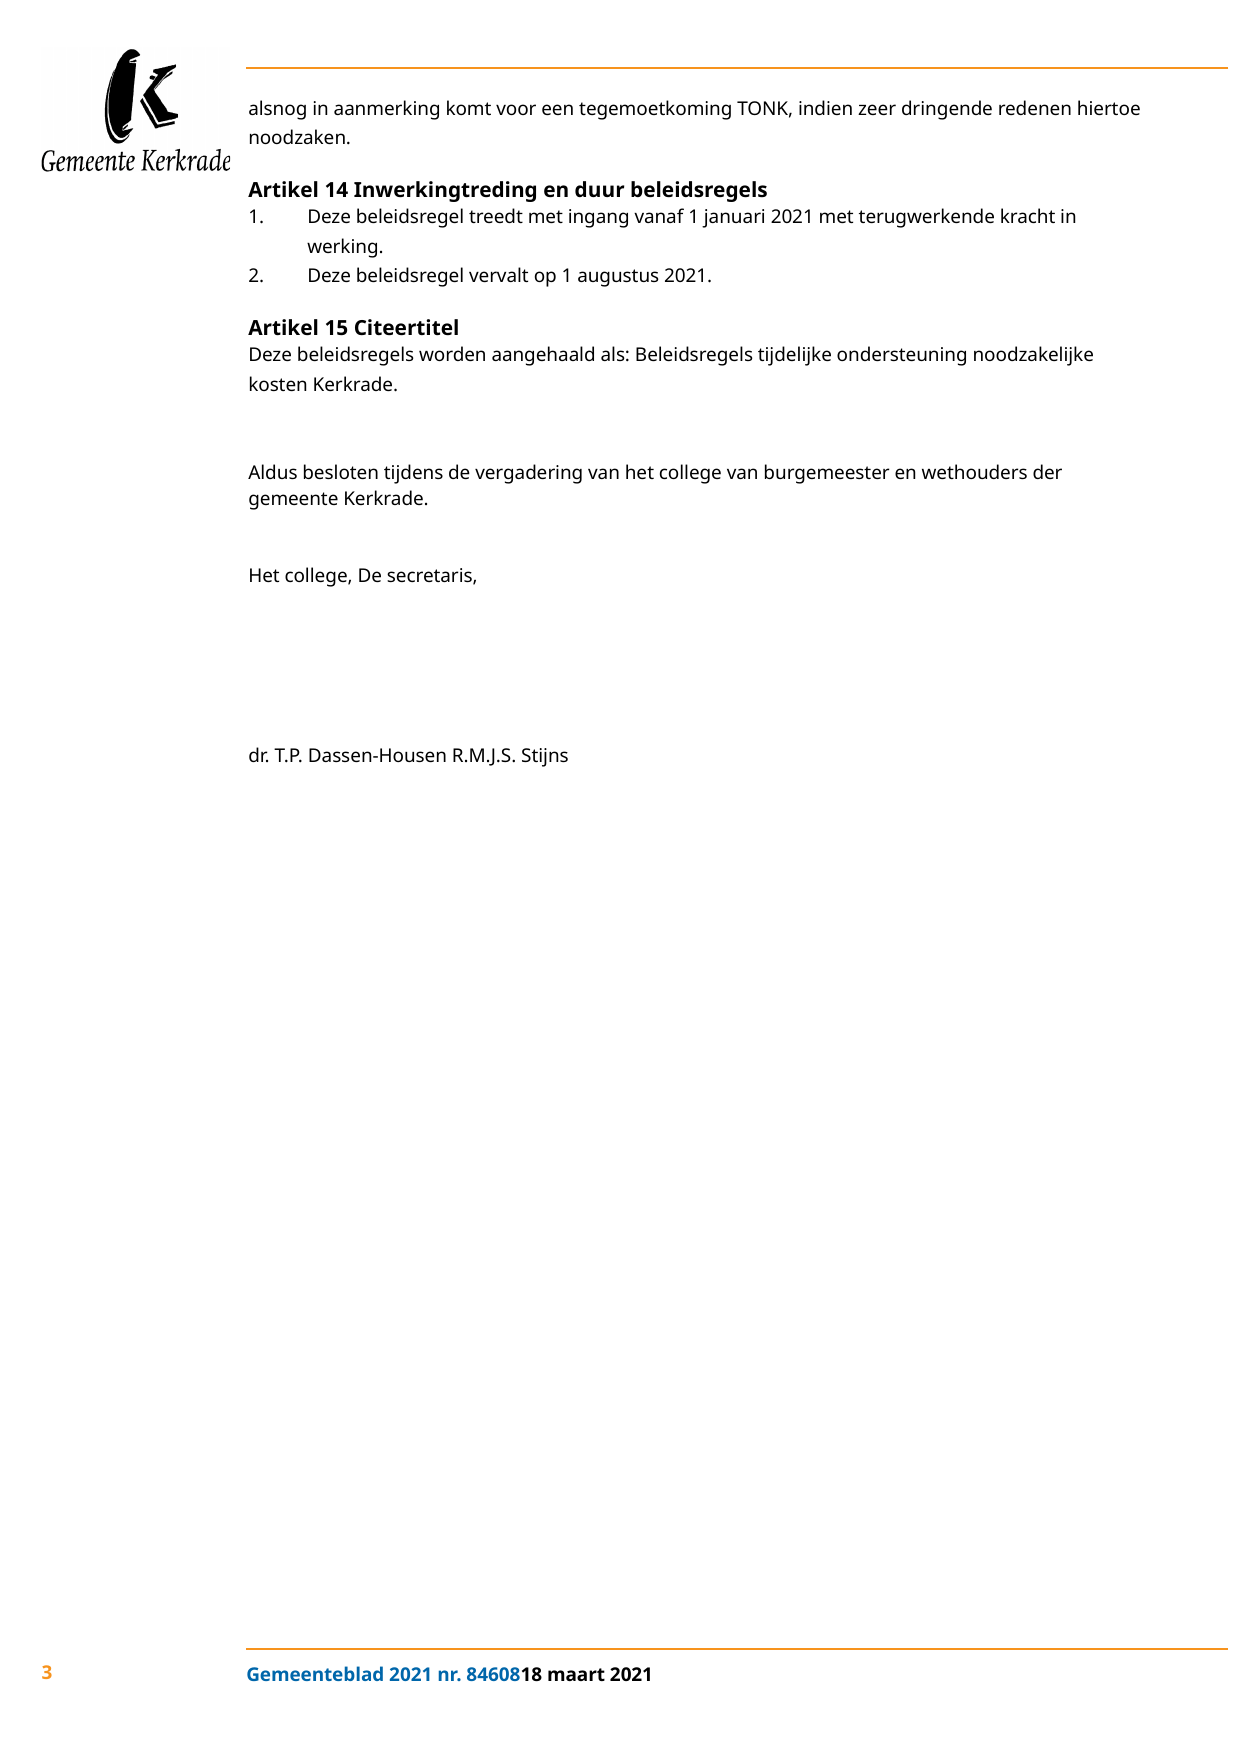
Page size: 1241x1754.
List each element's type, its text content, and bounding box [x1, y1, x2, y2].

text Artikel 15 Citeertitel [248, 313, 1152, 341]
text Het college, De secretaris, [248, 562, 1152, 588]
text Aldus besloten tijdens de vergadering van het college van burgemeester en wethouders der gemeente Kerkrade. [248, 459, 1152, 511]
text dr. T.P. Dassen-Housen R.M.J.S. Stijns [248, 743, 1152, 768]
text Deze beleidsregels worden aangehaald als: Beleidsregels tijdelijke ondersteuning noodzakelijke kosten Kerkrade. [248, 341, 1152, 397]
text Artikel 14 Inwerkingtreding en duur beleidsregels [248, 175, 1152, 203]
list Deze beleidsregel vervalt op 1 augustus 2021. [248, 262, 1152, 288]
list Deze beleidsregel treedt met ingang vanaf 1 januari 2021 met terugwerkende kracht in werking. [248, 203, 1152, 258]
text alsnog in aanmerking komt voor een tegemoetkoming TONK, indien zeer dringende redenen hiertoe noodzaken. [248, 95, 1152, 150]
picture [41, 47, 231, 172]
